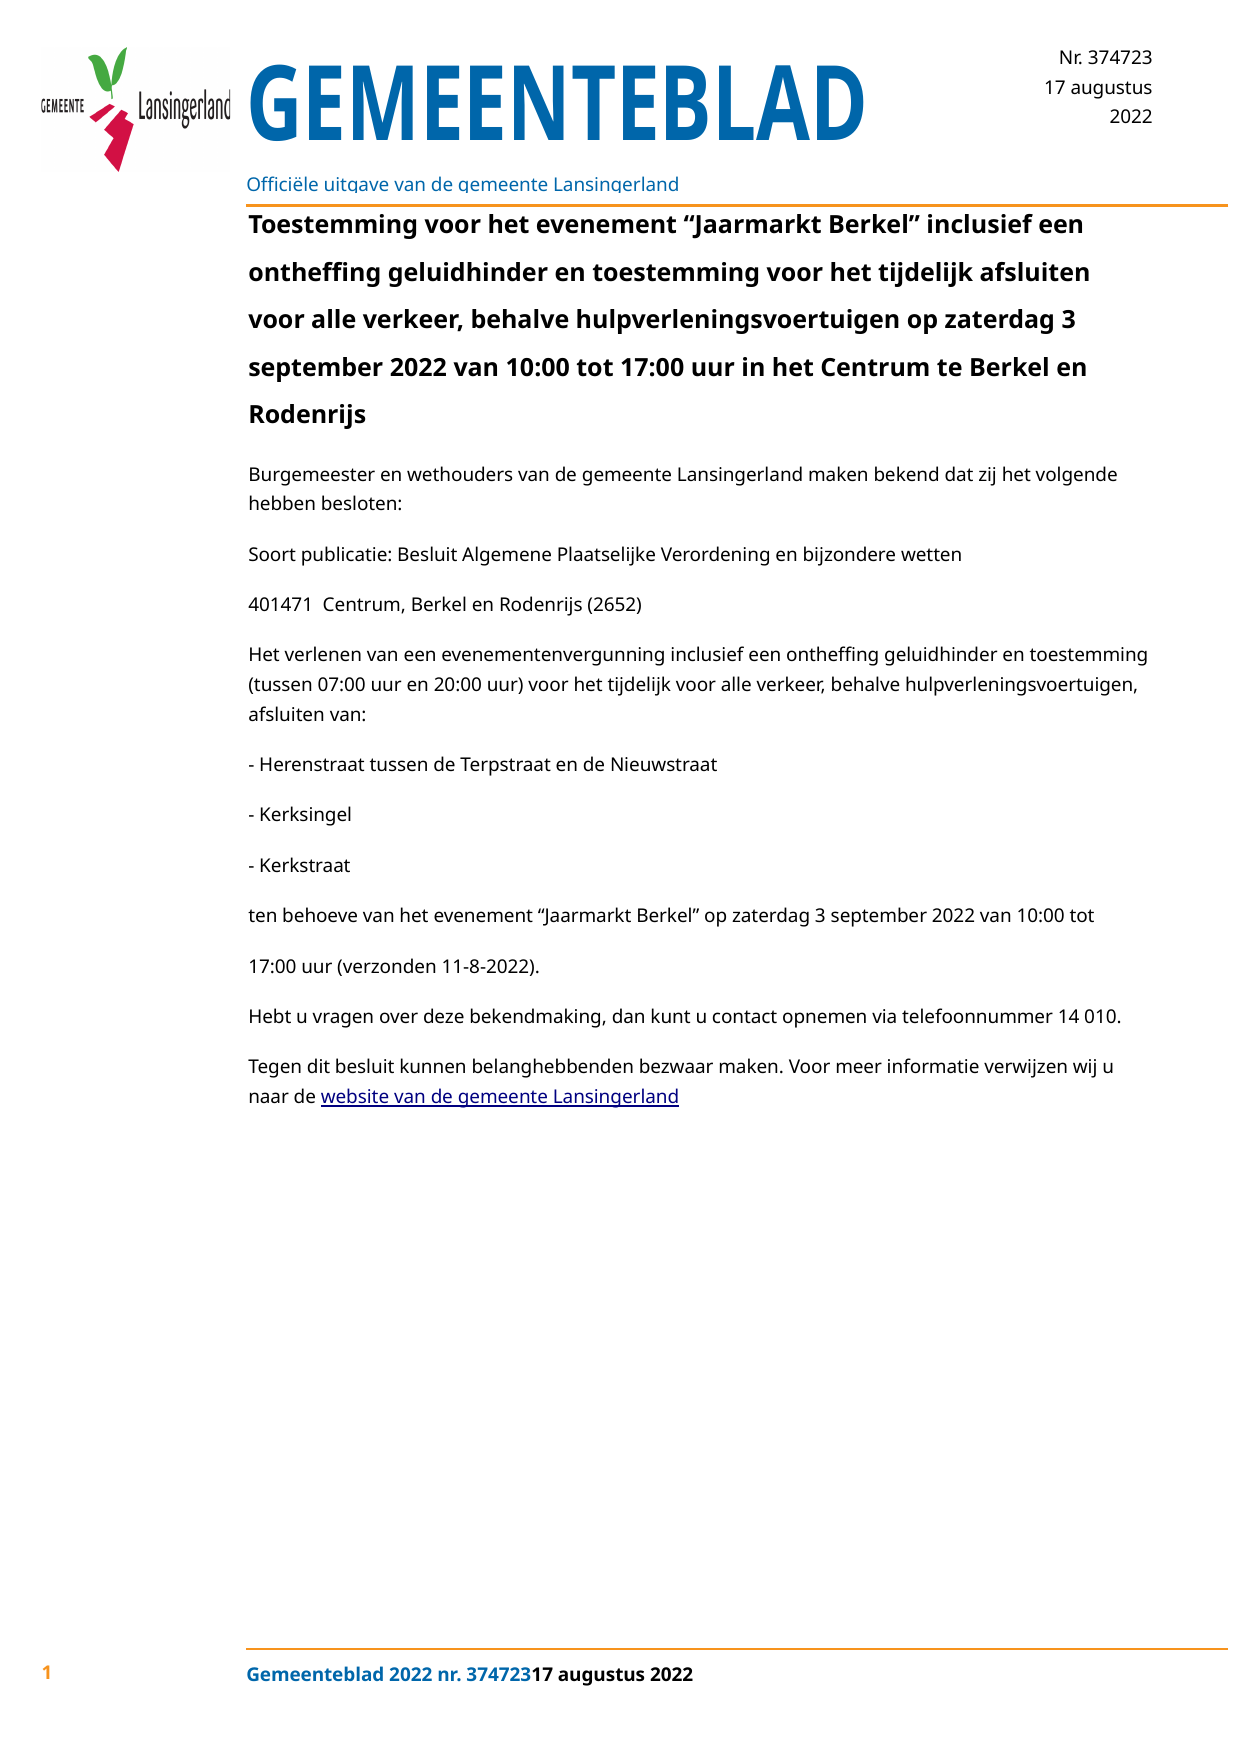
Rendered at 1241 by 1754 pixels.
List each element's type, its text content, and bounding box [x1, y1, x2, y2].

text Soort publicatie: Besluit Algemene Plaatselijke Verordening en bijzondere wetten [248, 541, 1152, 566]
text Burgemeester en wethouders van de gemeente Lansingerland maken bekend dat zij het volgende hebben besloten: [248, 461, 1152, 516]
picture [41, 47, 231, 172]
text - Kerksingel [248, 802, 1152, 827]
text ten behoeve van het evenement “Jaarmarkt Berkel” op zaterdag 3 september 2022 van 10:00 tot [248, 902, 1152, 928]
text Tegen dit besluit kunnen belanghebbenden bezwaar maken. Voor meer informatie verwijzen wij u naar de website van de gemeente Lansingerland [248, 1054, 1152, 1109]
text 401471 Centrum, Berkel en Rodenrijs (2652) [248, 591, 1152, 617]
text Toestemming voor het evenement “Jaarmarkt Berkel” inclusief een ontheffing geluidhinder en toestemming voor het tijdelijk afsluiten voor alle verkeer, behalve hulpverleningsvoertuigen op zaterdag 3 september 2022 van 10:00 tot 17:00 uur in het Centrum te Berkel en Rodenrijs [248, 207, 1152, 431]
text Het verlenen van een evenementenvergunning inclusief een ontheffing geluidhinder en toestemming (tussen 07:00 uur en 20:00 uur) voor het tijdelijk voor alle verkeer, behalve hulpverleningsvoertuigen, afsluiten van: [248, 642, 1152, 726]
text - Herenstraat tussen de Terpstraat en de Nieuwstraat [248, 751, 1152, 777]
text Hebt u vragen over deze bekendmaking, dan kunt u contact opnemen via telefoonnummer 14 010. [248, 1003, 1152, 1029]
text 17:00 uur (verzonden 11-8-2022). [248, 953, 1152, 978]
text - Kerkstraat [248, 852, 1152, 878]
